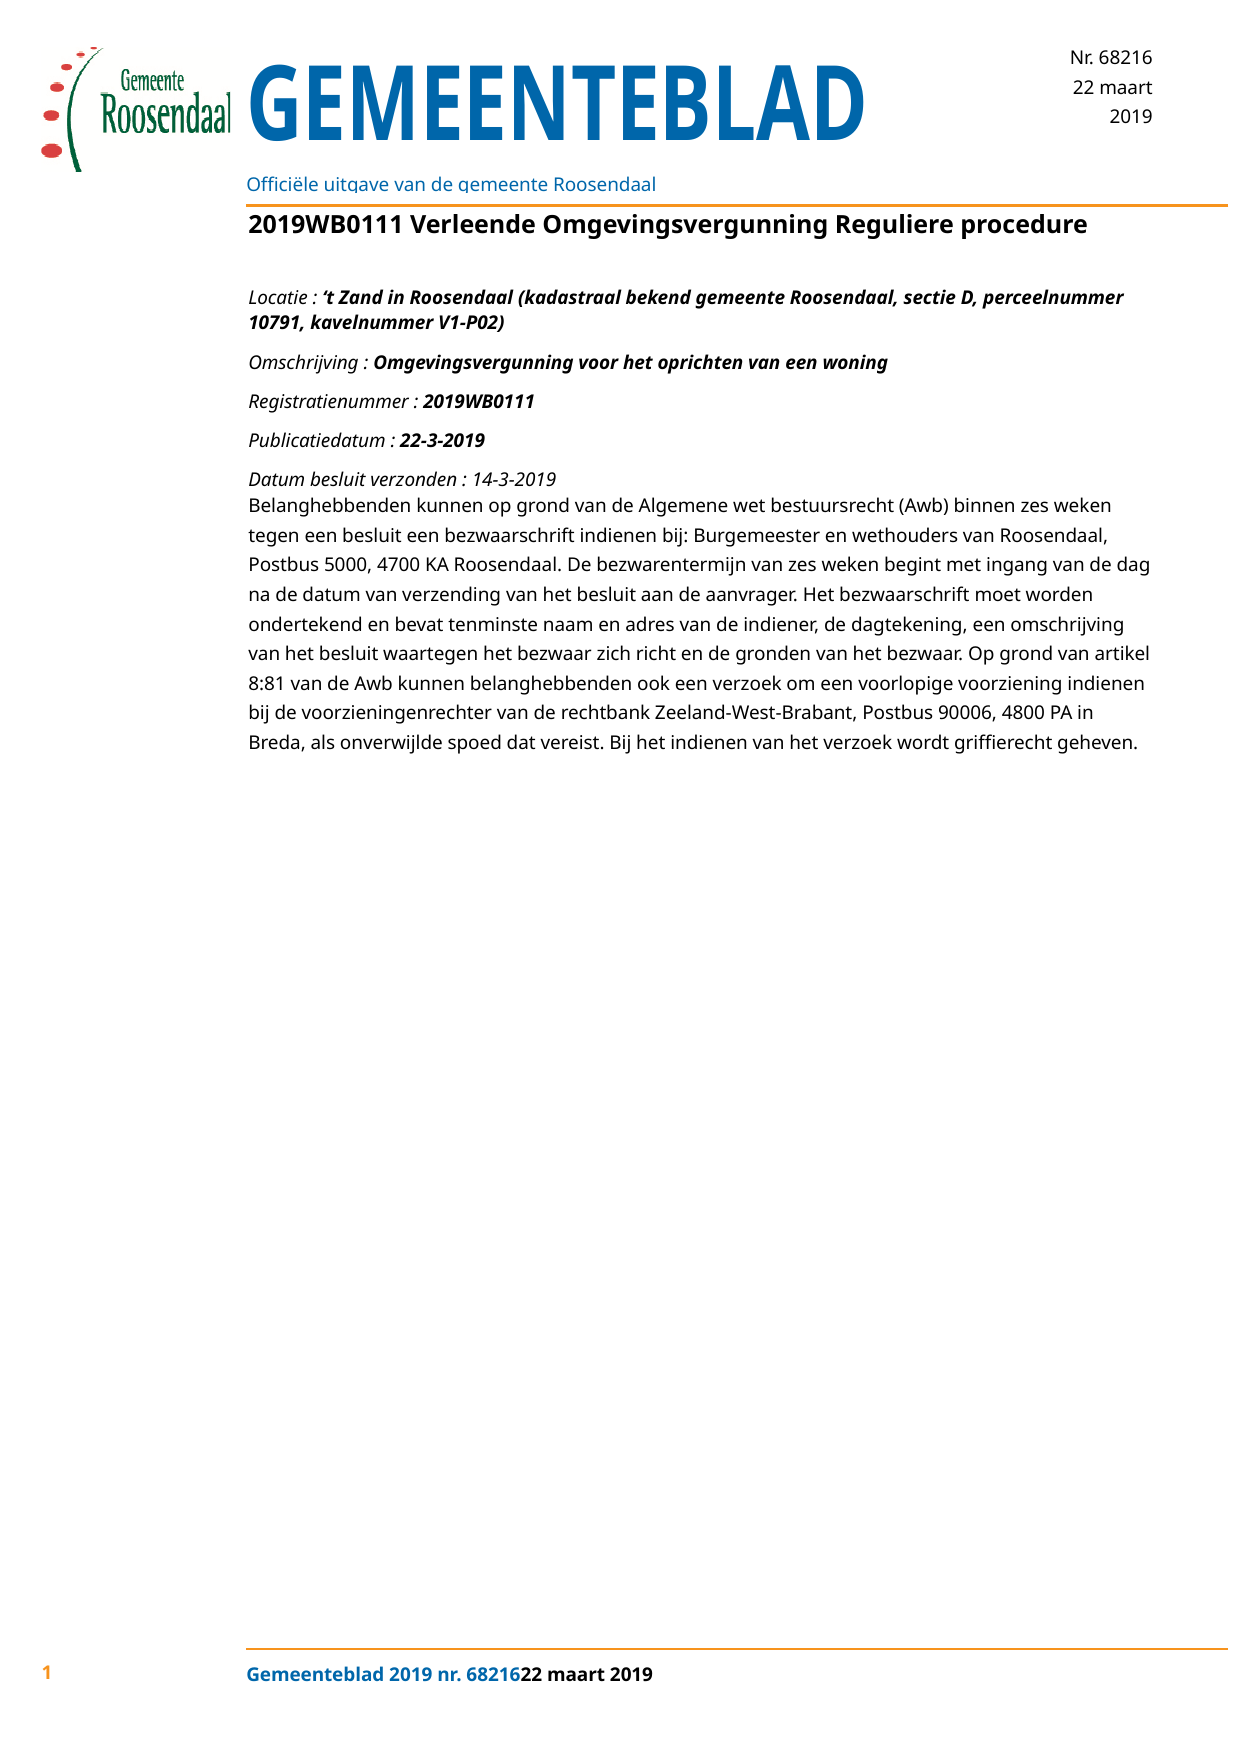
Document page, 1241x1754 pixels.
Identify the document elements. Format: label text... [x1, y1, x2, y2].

text 2019WB0111 Verleende Omgevingsvergunning Reguliere procedure [248, 207, 1152, 241]
text Belanghebbenden kunnen op grond van de Algemene wet bestuursrecht (Awb) binnen zes weken tegen een besluit een bezwaarschrift indienen bij: Burgemeester en wethouders van Roosendaal, Postbus 5000, 4700 KA Roosendaal. De bezwarentermijn van zes weken begint met ingang van de dag na de datum van verzending van het besluit aan de aanvrager. Het bezwaarschrift moet worden ondertekend en bevat tenminste naam en adres van de indiener, de dagtekening, een omschrijving van het besluit waartegen het bezwaar zich richt en de gronden van het bezwaar. Op grond van artikel 8:81 van de Awb kunnen belanghebbenden ook een verzoek om een voorlopige voorziening indienen bij de voorzieningenrechter van de rechtbank Zeeland-West-Brabant, Postbus 90006, 4800 PA in Breda, als onverwijlde spoed dat vereist. Bij het indienen van het verzoek wordt griffierecht geheven. [248, 492, 1152, 755]
picture [41, 47, 231, 172]
text Registratienummer : 2019WB0111 [248, 388, 1152, 414]
text Publicatiedatum : 22-3-2019 [248, 427, 1152, 453]
text Datum besluit verzonden : 14-3-2019 [248, 467, 1152, 492]
text Locatie : ‘t Zand in Roosendaal (kadastraal bekend gemeente Roosendaal, sectie D, perceelnummer 10791, kavelnummer V1-P02) [248, 284, 1152, 335]
text Omschrijving : Omgevingsvergunning voor het oprichten van een woning [248, 349, 1152, 374]
